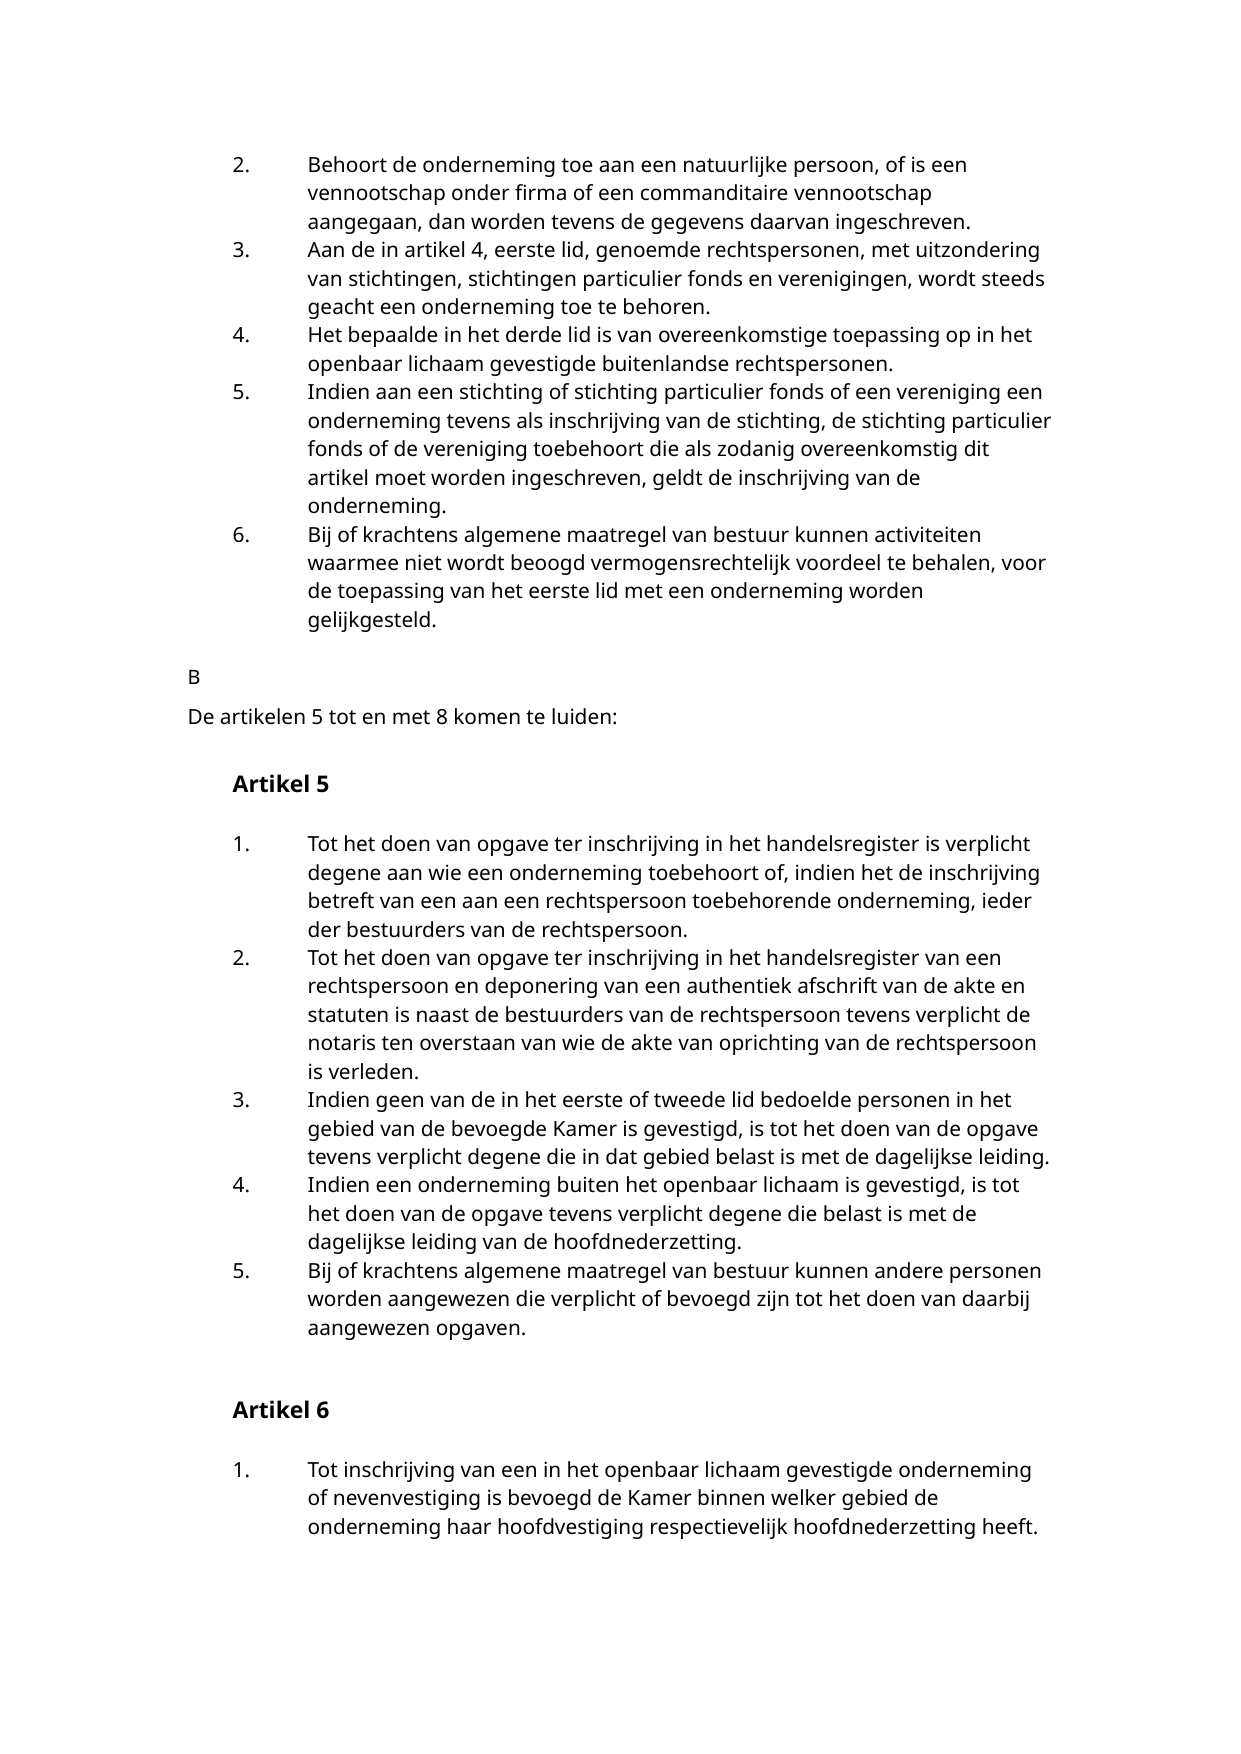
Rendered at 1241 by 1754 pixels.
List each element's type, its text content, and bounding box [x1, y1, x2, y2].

text De artikelen 5 tot en met 8 komen te luiden: [187, 702, 1053, 731]
list Tot het doen van opgave ter inschrijving in het handelsregister is verplicht degene aan wie een onderneming toebehoort of, indien het de inschrijving betreft van een aan een rechtspersoon toebehorende onderneming, ieder der bestuurders van de rechtspersoon. [232, 829, 1053, 943]
subtitle Artikel 5 [232, 768, 1053, 799]
list Behoort de onderneming toe aan een natuurlijke persoon, of is een vennootschap onder firma of een commanditaire vennootschap aangegaan, dan worden tevens de gegevens daarvan ingeschreven. [232, 150, 1053, 235]
list Bij of krachtens algemene maatregel van bestuur kunnen activiteiten waarmee niet wordt beoogd vermogensrechtelijk voordeel te behalen, voor de toepassing van het eerste lid met een onderneming worden gelijkgesteld. [232, 520, 1053, 633]
list Indien geen van de in het eerste of tweede lid bedoelde personen in het gebied van de bevoegde Kamer is gevestigd, is tot het doen van de opgave tevens verplicht degene die in dat gebied belast is met de dagelijkse leiding. [232, 1085, 1053, 1171]
list Tot het doen van opgave ter inschrijving in het handelsregister van een rechtspersoon en deponering van een authentiek afschrift van de akte en statuten is naast de bestuurders van de rechtspersoon tevens verplicht de notaris ten overstaan van wie de akte van oprichting van de rechtspersoon is verleden. [232, 943, 1053, 1085]
subtitle Artikel 6 [232, 1394, 1053, 1425]
text B [187, 663, 1053, 690]
list Tot inschrijving van een in het openbaar lichaam gevestigde onderneming of nevenvestiging is bevoegd de Kamer binnen welker gebied de onderneming haar hoofdvestiging respectievelijk hoofdnederzetting heeft. [232, 1455, 1053, 1540]
list Aan de in artikel 4, eerste lid, genoemde rechtspersonen, met uitzondering van stichtingen, stichtingen particulier fonds en verenigingen, wordt steeds geacht een onderneming toe te behoren. [232, 235, 1053, 321]
list Indien een onderneming buiten het openbaar lichaam is gevestigd, is tot het doen van de opgave tevens verplicht degene die belast is met de dagelijkse leiding van de hoofdnederzetting. [232, 1171, 1053, 1256]
list Het bepaalde in het derde lid is van overeenkomstige toepassing op in het openbaar lichaam gevestigde buitenlandse rechtspersonen. [232, 321, 1053, 377]
list Bij of krachtens algemene maatregel van bestuur kunnen andere personen worden aangewezen die verplicht of bevoegd zijn tot het doen van daarbij aangewezen opgaven. [232, 1256, 1053, 1341]
list Indien aan een stichting of stichting particulier fonds of een vereniging een onderneming tevens als inschrijving van de stichting, de stichting particulier fonds of de vereniging toebehoort die als zodanig overeenkomstig dit artikel moet worden ingeschreven, geldt de inschrijving van de onderneming. [232, 377, 1053, 520]
